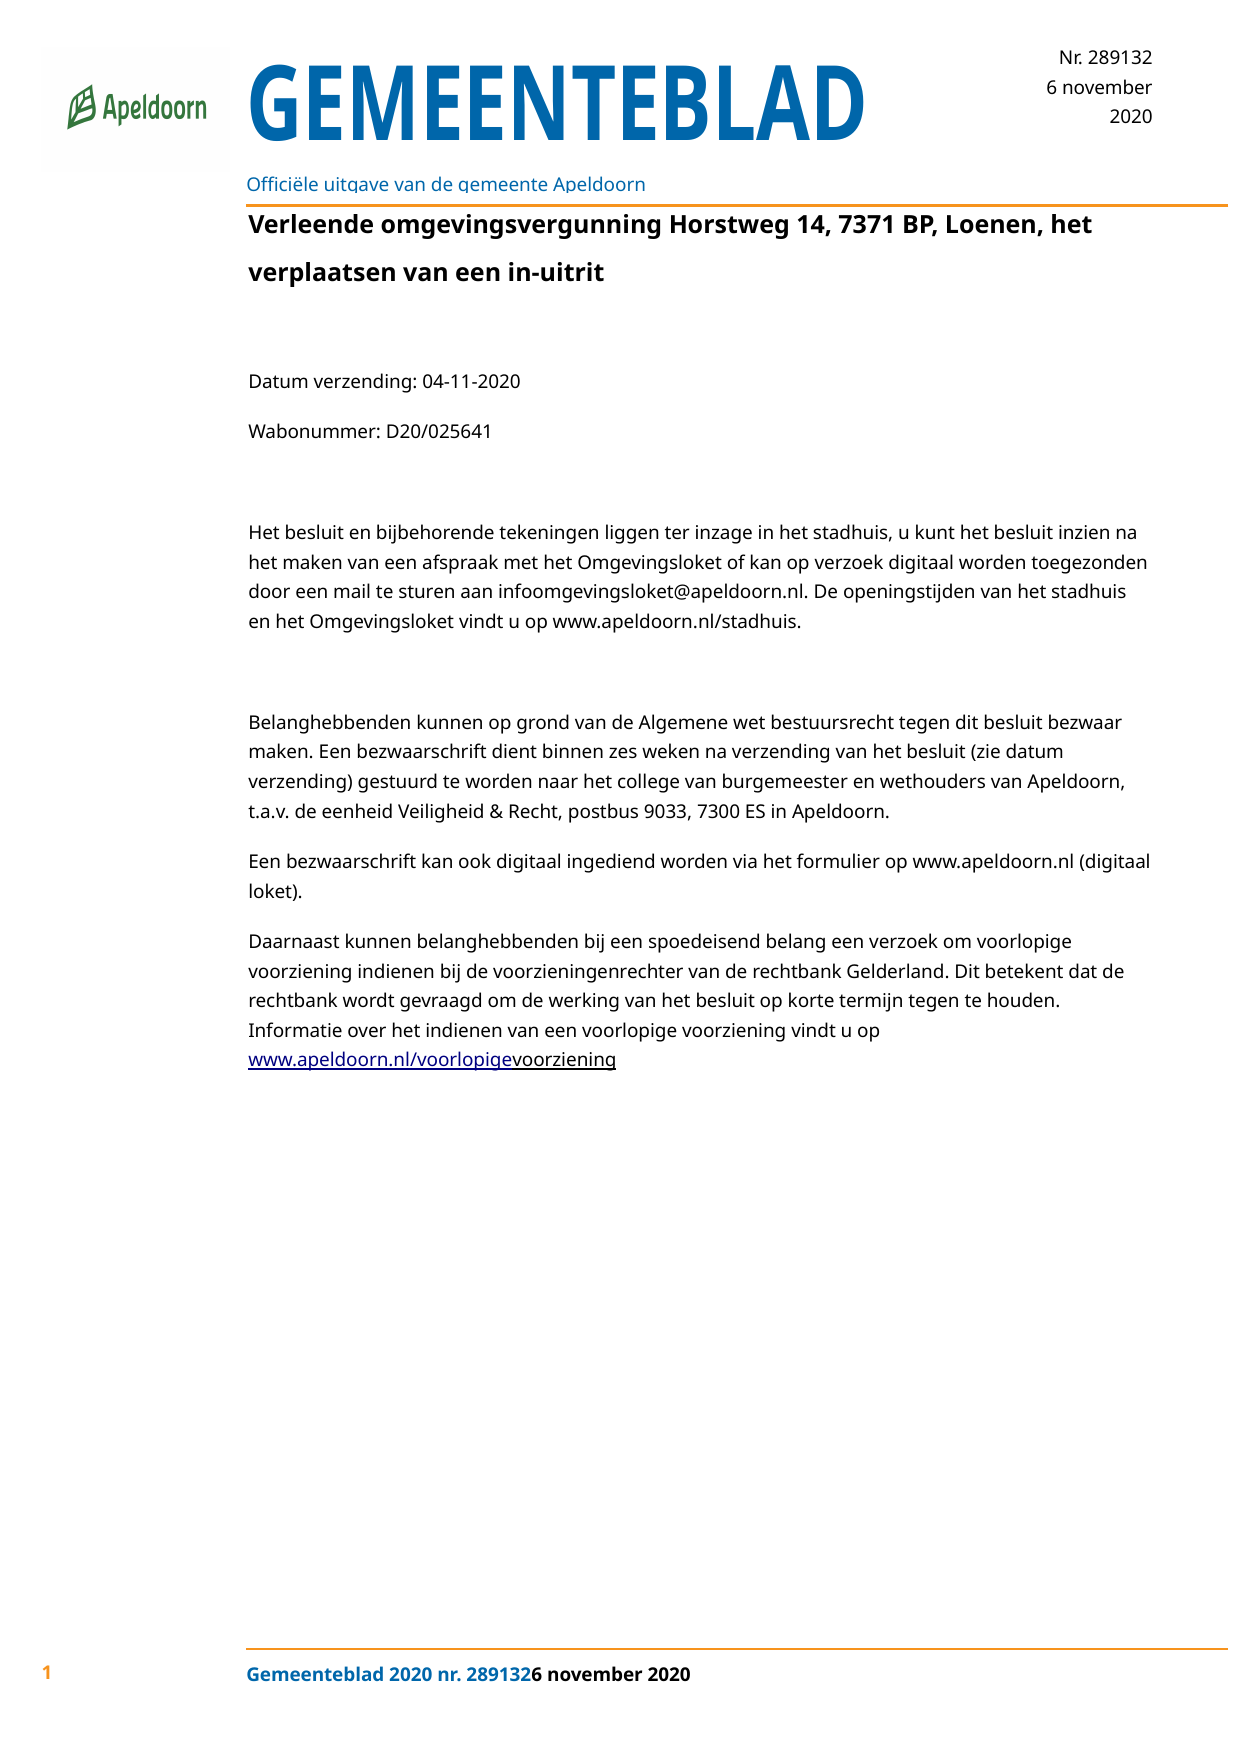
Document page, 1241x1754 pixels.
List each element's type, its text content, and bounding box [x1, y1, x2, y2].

text Datum verzending: 04-11-2020 [248, 368, 1152, 394]
text Daarnaast kunnen belanghebbenden bij een spoedeisend belang een verzoek om voorlopige voorziening indienen bij de voorzieningenrechter van de rechtbank Gelderland. Dit betekent dat de rechtbank wordt gevraagd om de werking van het besluit op korte termijn tegen te houden. Informatie over het indienen van een voorlopige voorziening vindt u op www.apeldoorn.nl/voorlopigevoorziening [248, 928, 1152, 1072]
text Verleende omgevingsvergunning Horstweg 14, 7371 BP, Loenen, het verplaatsen van een in-uitrit [248, 207, 1152, 288]
text Een bezwaarschrift kan ook digitaal ingediend worden via het formulier op www.apeldoorn.nl (digitaal loket). [248, 848, 1152, 904]
text Het besluit en bijbehorende tekeningen liggen ter inzage in het stadhuis, u kunt het besluit inzien na het maken van een afspraak met het Omgevingsloket of kan op verzoek digitaal worden toegezonden door een mail te sturen aan infoomgevingsloket@apeldoorn.nl. De openingstijden van het stadhuis en het Omgevingsloket vindt u op www.apeldoorn.nl/stadhuis. [248, 519, 1152, 634]
text Wabonummer: D20/025641 [248, 419, 1152, 444]
text Belanghebbenden kunnen op grond van de Algemene wet bestuursrecht tegen dit besluit bezwaar maken. Een bezwaarschrift dient binnen zes weken na verzending van het besluit (zie datum verzending) gestuurd te worden naar het college van burgemeester en wethouders van Apeldoorn, t.a.v. de eenheid Veiligheid & Recht, postbus 9033, 7300 ES in Apeldoorn. [248, 709, 1152, 824]
picture [41, 47, 231, 172]
